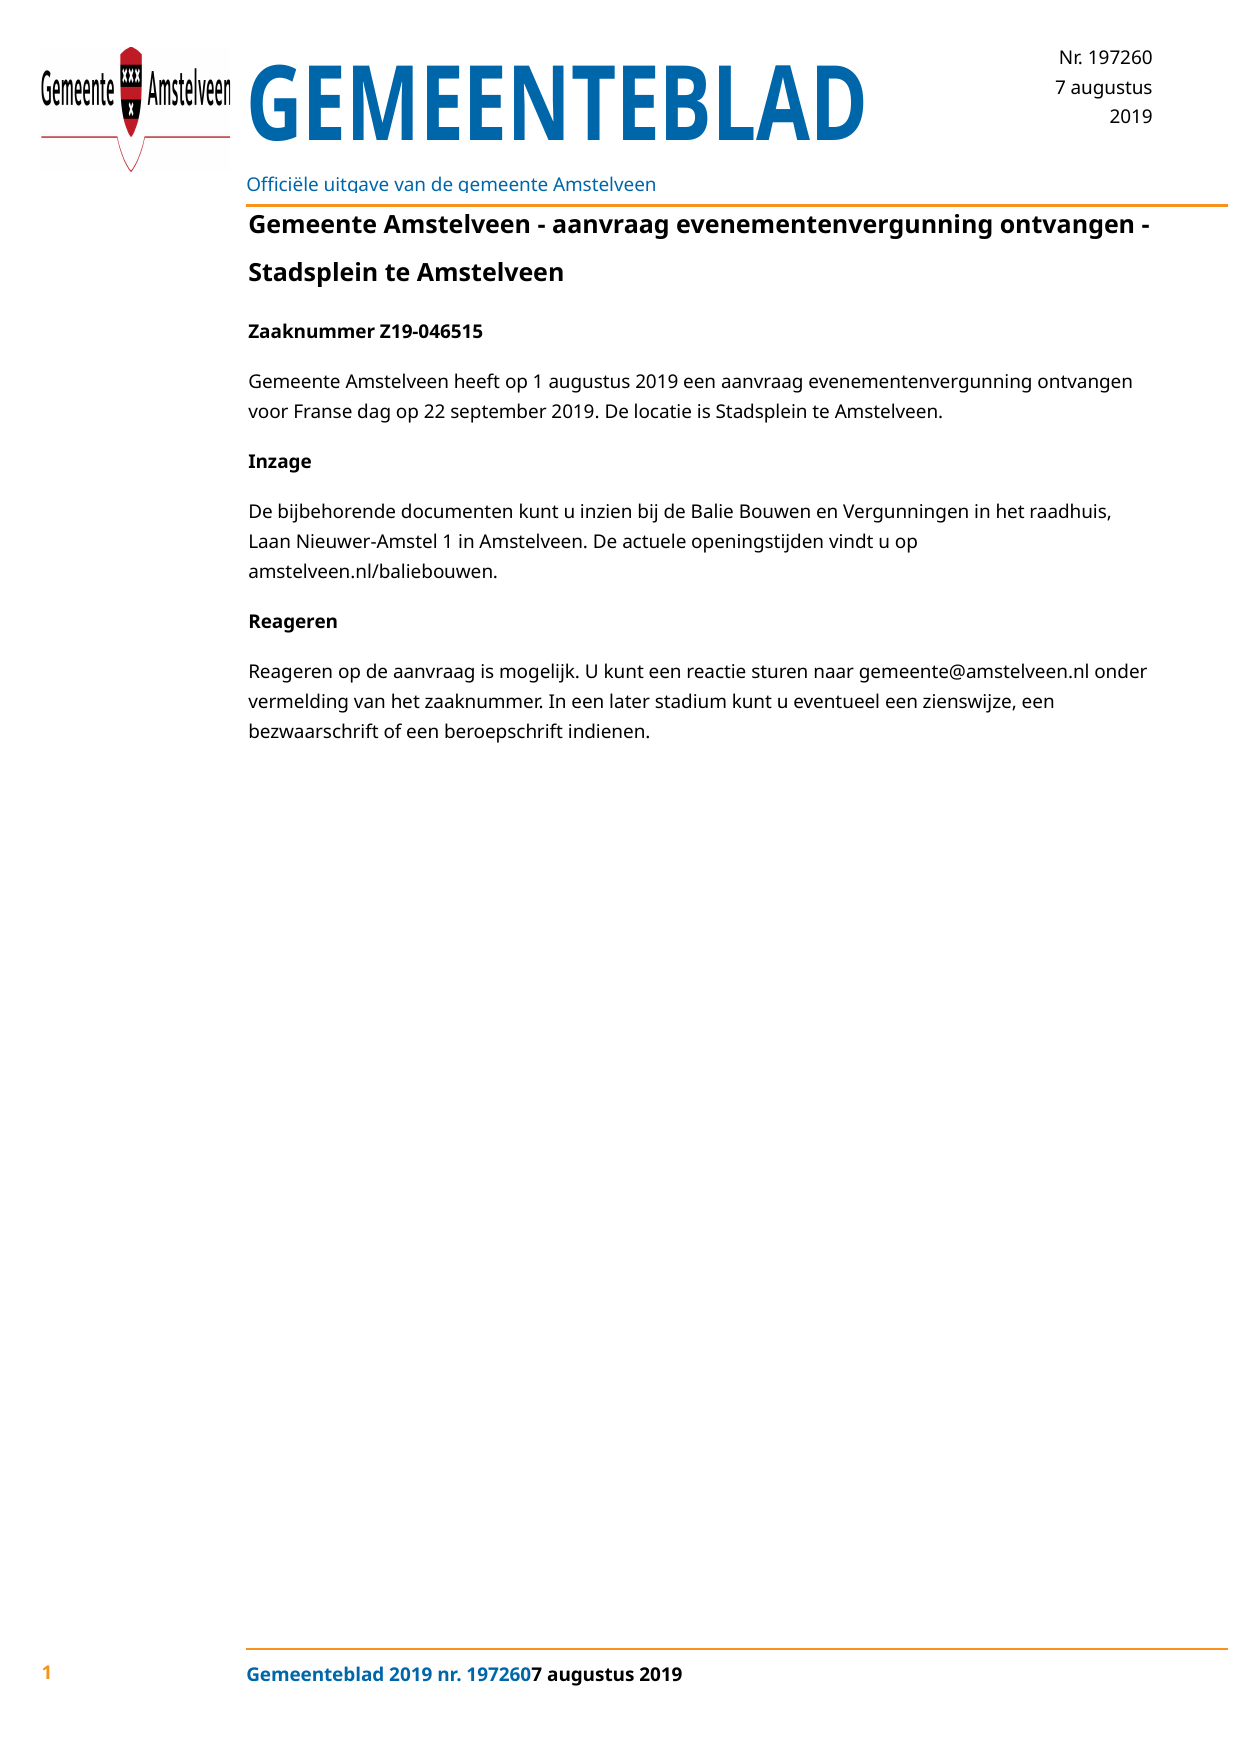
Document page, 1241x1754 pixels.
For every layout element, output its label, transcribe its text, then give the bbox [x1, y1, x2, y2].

text Reageren [248, 608, 1152, 634]
text De bijbehorende documenten kunt u inzien bij de Balie Bouwen en Vergunningen in het raadhuis, Laan Nieuwer-Amstel 1 in Amstelveen. De actuele openingstijden vindt u op amstelveen.nl/baliebouwen. [248, 499, 1152, 584]
text Inzage [248, 448, 1152, 474]
text Gemeente Amstelveen - aanvraag evenementenvergunning ontvangen - Stadsplein te Amstelveen [248, 207, 1152, 288]
picture [41, 47, 231, 172]
text Gemeente Amstelveen heeft op 1 augustus 2019 een aanvraag evenementenvergunning ontvangen voor Franse dag op 22 september 2019. De locatie is Stadsplein te Amstelveen. [248, 368, 1152, 424]
text Zaaknummer Z19-046515 [248, 318, 1152, 344]
text Reageren op de aanvraag is mogelijk. U kunt een reactie sturen naar gemeente@amstelveen.nl onder vermelding van het zaaknummer. In een later stadium kunt u eventueel een zienswijze, een bezwaarschrift of een beroepschrift indienen. [248, 659, 1152, 744]
